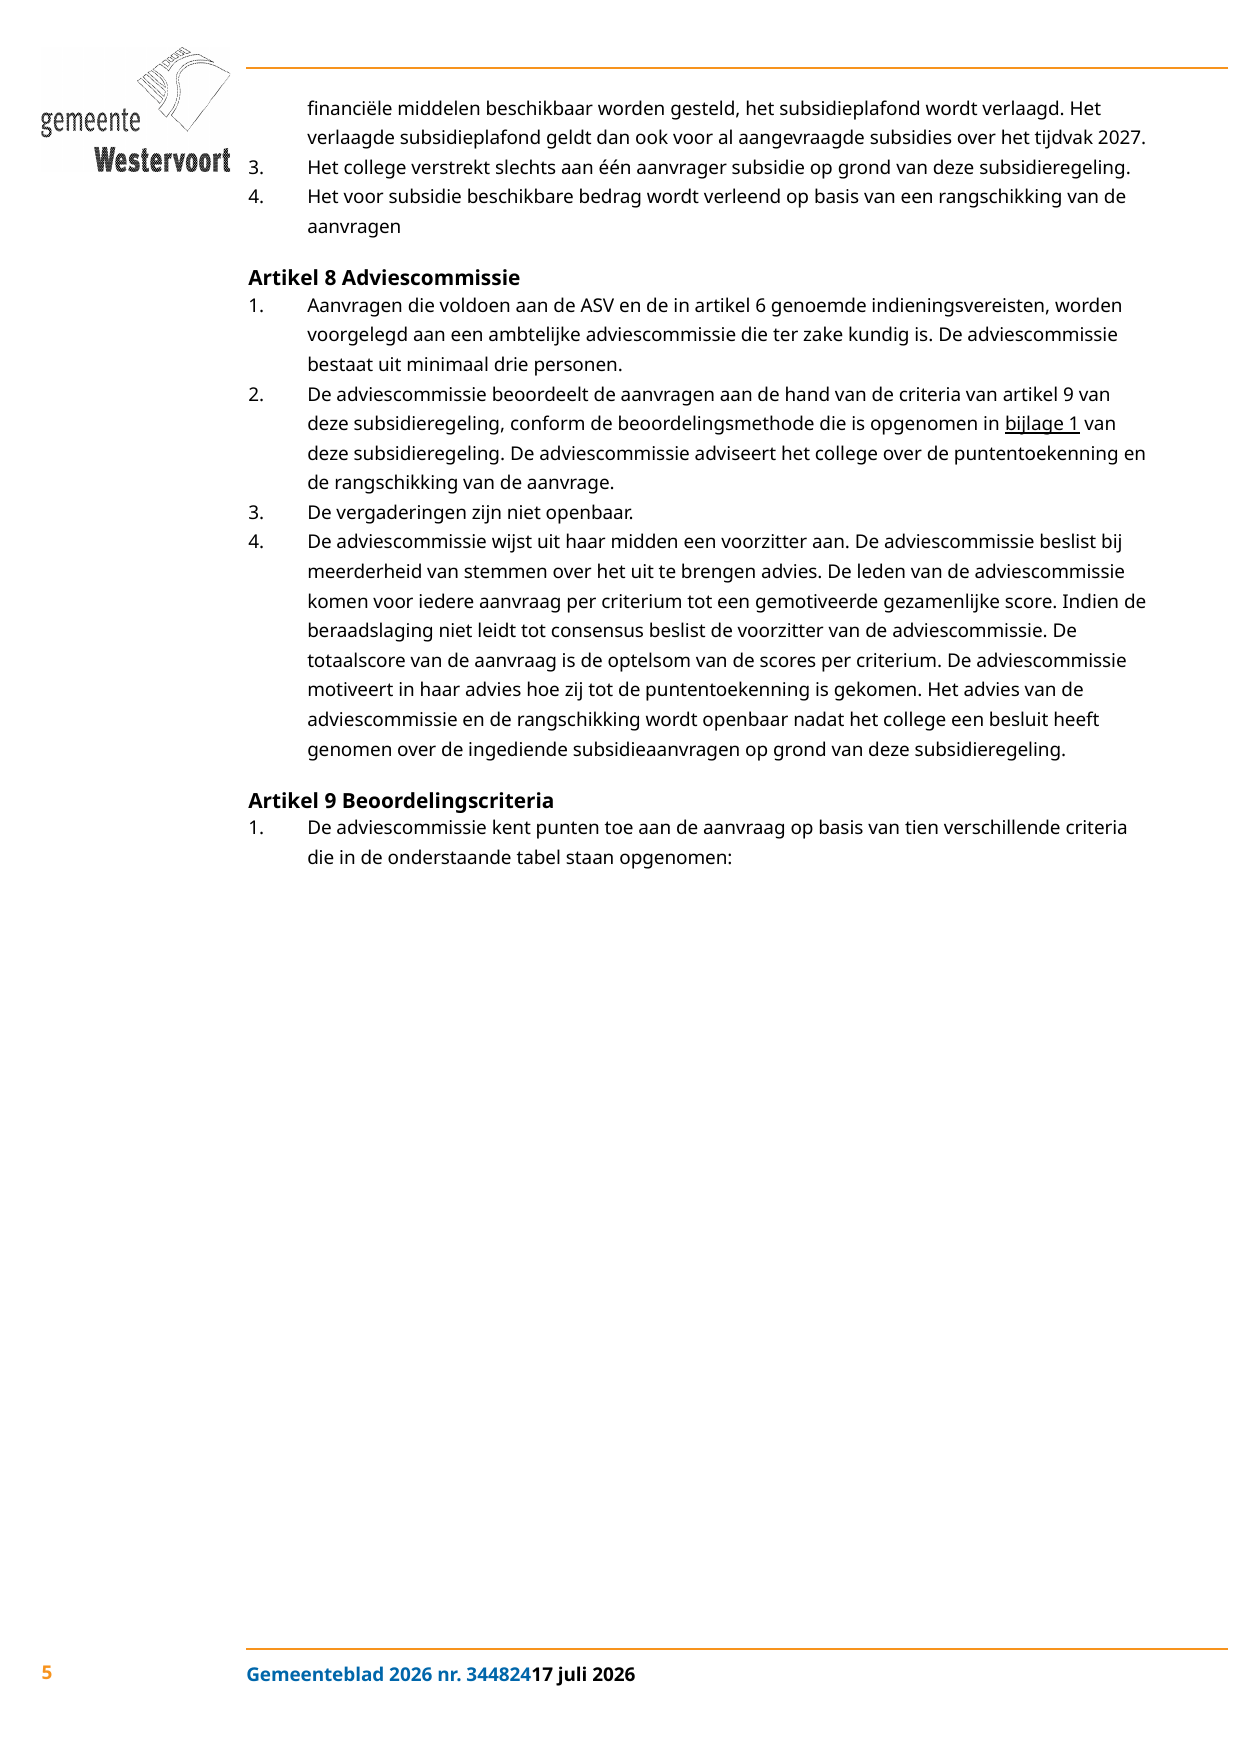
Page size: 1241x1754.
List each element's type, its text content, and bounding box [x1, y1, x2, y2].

list financiële middelen beschikbaar worden gesteld, het subsidieplafond wordt verlaagd. Het verlaagde subsidieplafond geldt dan ook voor al aangevraagde subsidies over het tijdvak 2027. [248, 95, 1152, 150]
text Artikel 8 Adviescommissie [248, 263, 1152, 292]
text Artikel 9 Beoordelingscriteria [248, 786, 1152, 814]
list De adviescommissie beoordeelt de aanvragen aan de hand van de criteria van artikel 9 van deze subsidieregeling, conform de beoordelingsmethode die is opgenomen in bijlage 1 van deze subsidieregeling. De adviescommissie adviseert het college over de puntentoekenning en de rangschikking van de aanvrage. [248, 381, 1152, 495]
picture [41, 47, 231, 172]
list De adviescommissie kent punten toe aan de aanvraag op basis van tien verschillende criteria die in de onderstaande tabel staan opgenomen: [248, 814, 1152, 870]
list Aanvragen die voldoen aan de ASV en de in artikel 6 genoemde indieningsvereisten, worden voorgelegd aan een ambtelijke adviescommissie die ter zake kundig is. De adviescommissie bestaat uit minimaal drie personen. [248, 292, 1152, 377]
list Het college verstrekt slechts aan één aanvrager subsidie op grond van deze subsidieregeling. [248, 154, 1152, 180]
list De adviescommissie wijst uit haar midden een voorzitter aan. De adviescommissie beslist bij meerderheid van stemmen over het uit te brengen advies. De leden van de adviescommissie komen voor iedere aanvraag per criterium tot een gemotiveerde gezamenlijke score. Indien de beraadslaging niet leidt tot consensus beslist de voorzitter van de adviescommissie. De totaalscore van de aanvraag is de optelsom van de scores per criterium. De adviescommissie motiveert in haar advies hoe zij tot de puntentoekenning is gekomen. Het advies van de adviescommissie en de rangschikking wordt openbaar nadat het college een besluit heeft genomen over de ingediende subsidieaanvragen op grond van deze subsidieregeling. [248, 529, 1152, 761]
list De vergaderingen zijn niet openbaar. [248, 499, 1152, 525]
list Het voor subsidie beschikbare bedrag wordt verleend op basis van een rangschikking van de aanvragen [248, 183, 1152, 239]
